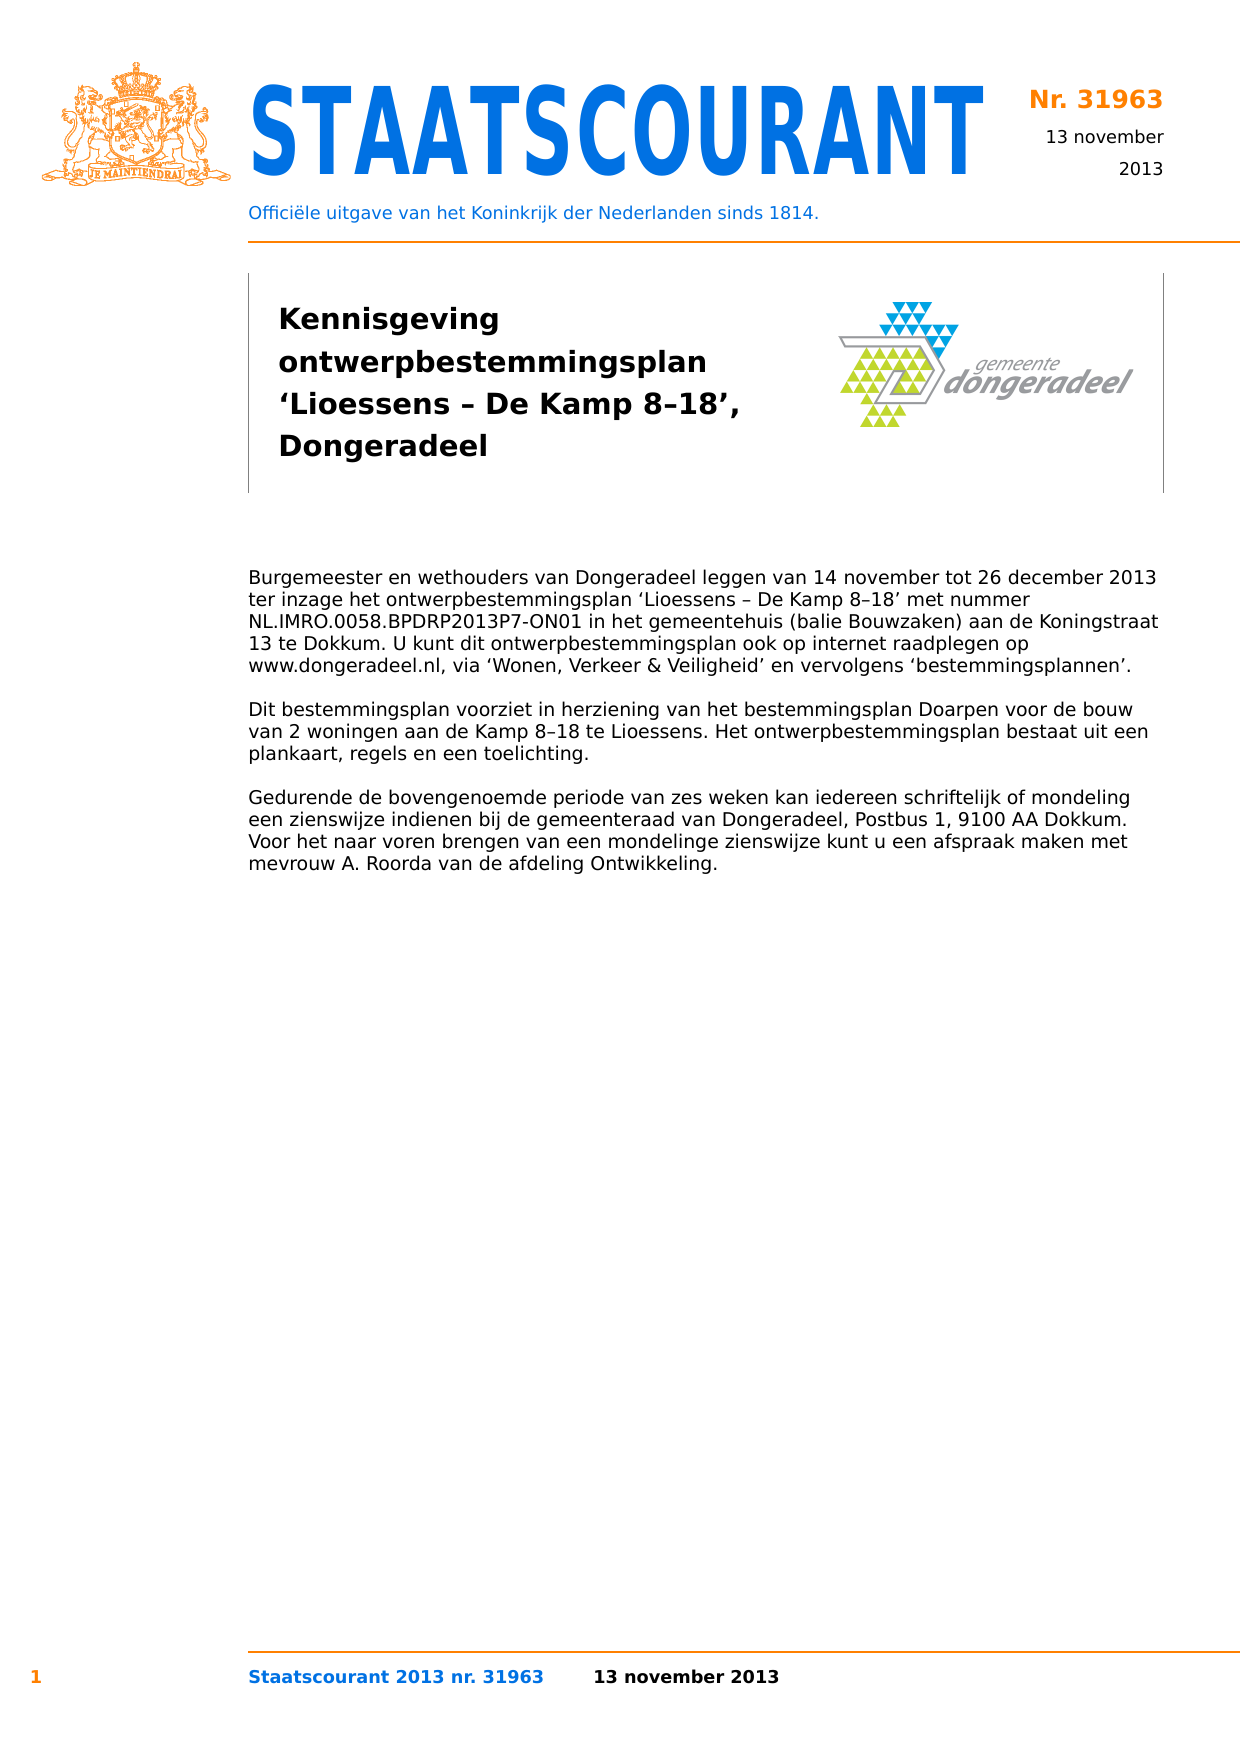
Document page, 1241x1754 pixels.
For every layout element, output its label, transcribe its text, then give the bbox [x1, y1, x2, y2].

picture [941, 327, 950, 335]
picture [914, 305, 924, 313]
picture [928, 327, 937, 335]
table_header Nr. 31963 [998, 62, 1240, 121]
table_cell 2013 [998, 153, 1240, 203]
picture [908, 313, 917, 324]
picture [934, 339, 944, 347]
picture [894, 316, 904, 324]
subtitle Kennisgeving ontwerpbestemmingsplan ‘Lioessens – De Kamp 8–18’, Dongeradeel [249, 273, 1163, 493]
text Dit bestemmingsplan voorziet in herziening van het bestemmingsplan Doarpen voor de bouw van 2 woningen aan de Kamp 8–18 te Lioessens. Het ontwerpbestemmingsplan bestaat uit een plankaart, regels en een toelichting. [248, 699, 1163, 765]
picture [838, 302, 1134, 427]
text Burgemeester en wethouders van Dongeradeel leggen van 14 november tot 26 december 2013 ter inzage het ontwerpbestemmingsplan ‘Lioessens – De Kamp 8–18’ met nummer NL.IMRO.0058.BPDRP2013P7-ON01 in het gemeentehuis (balie Bouwzaken) aan de Koningstraat 13 te Dokkum. U kunt dit ontwerpbestemmingsplan ook op internet raadplegen op www.dongeradeel.nl, via ‘Wonen, Verkeer & Veiligheid’ en vervolgens ‘bestemmingsplannen’. [248, 567, 1163, 677]
table_header [25, 62, 248, 241]
table_cell 13 november [998, 121, 1240, 153]
picture [41, 62, 231, 186]
picture [901, 304, 911, 313]
table_header STAATSCOURANT [248, 62, 998, 203]
table_cell Officiële uitgave van het Koninkrijk der Nederlanden sinds 1814. [248, 203, 1240, 241]
text Gedurende de bovengenoemde periode van zes weken kan iedereen schriftelijk of mondeling een zienswijze indienen bij de gemeenteraad van Dongeradeel, Postbus 1, 9100 AA Dokkum. Voor het naar voren brengen van een mondelinge zienswijze kunt u een afspraak maken met mevrouw A. Roorda van de afdeling Ontwikkeling. [248, 787, 1163, 874]
